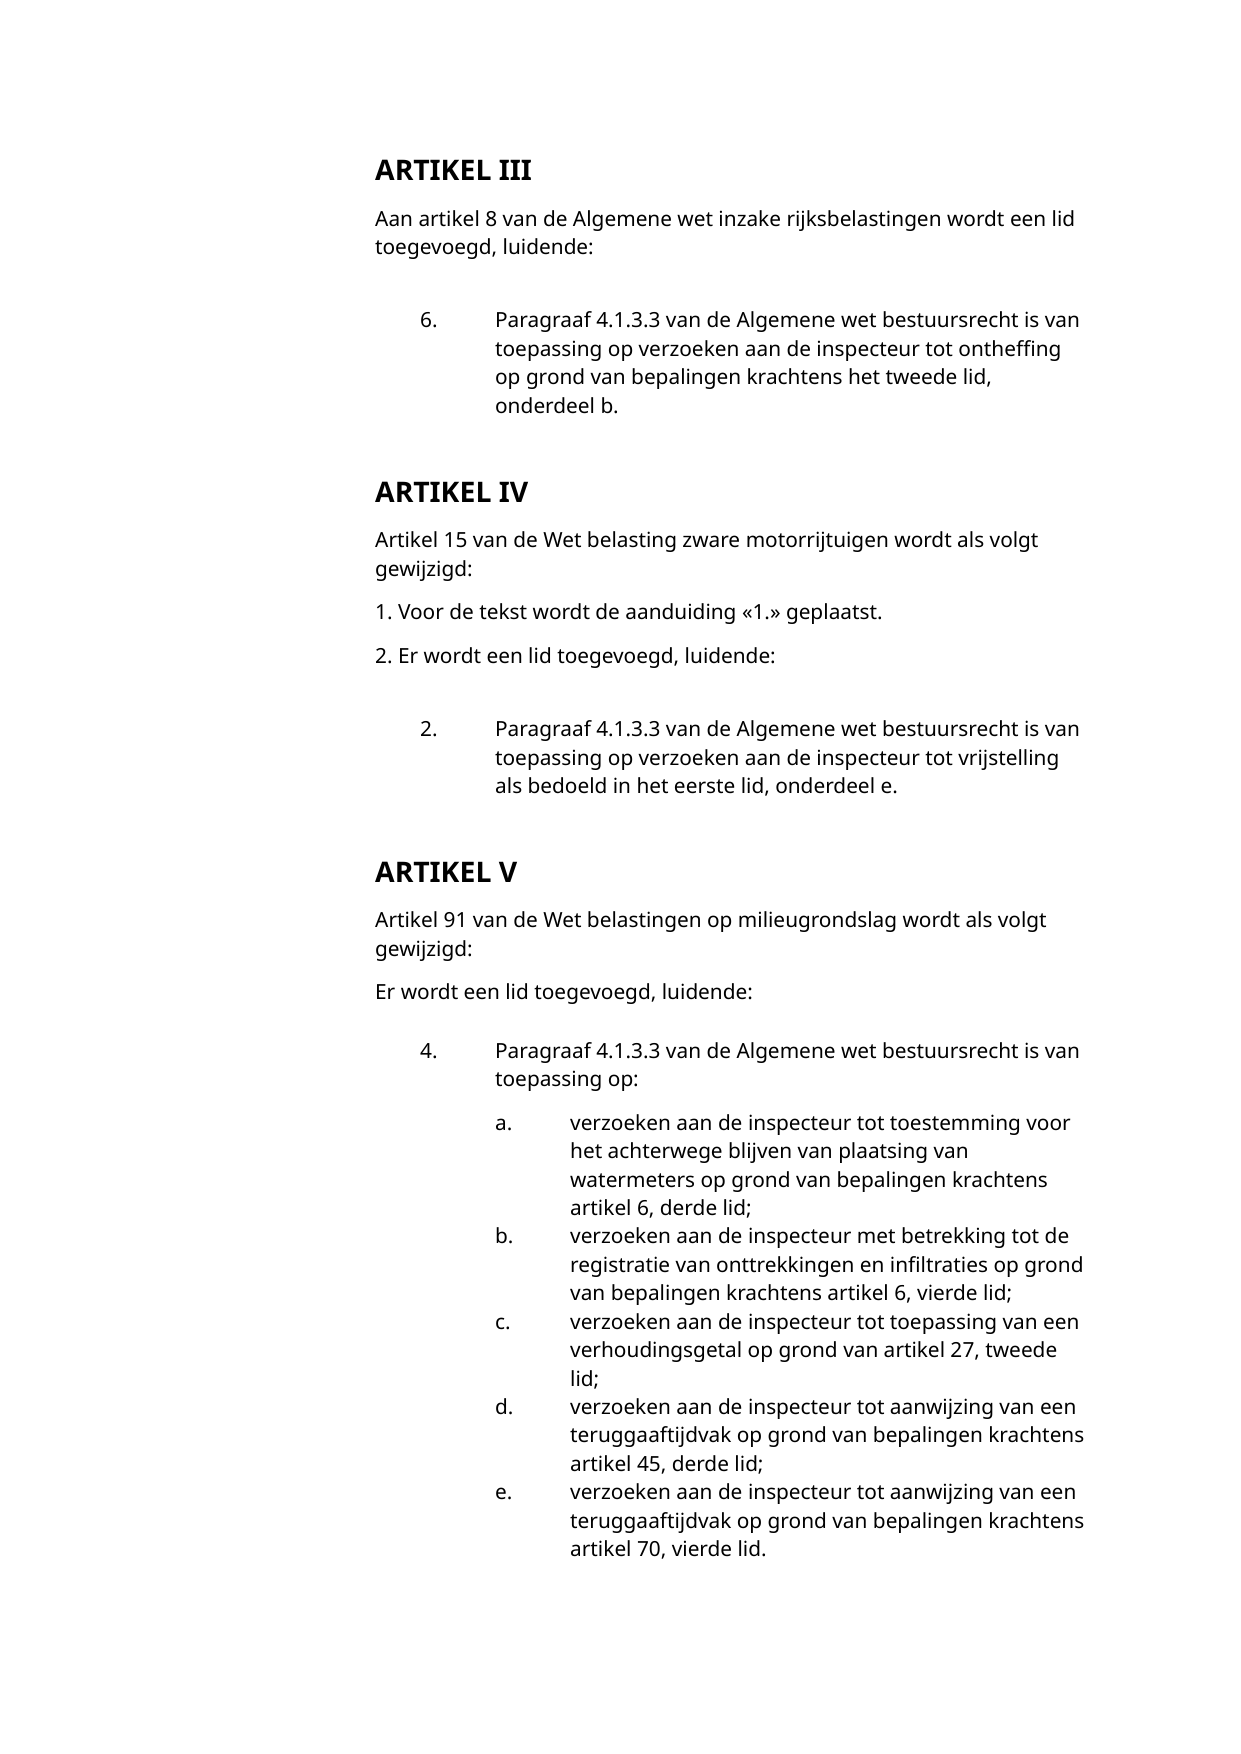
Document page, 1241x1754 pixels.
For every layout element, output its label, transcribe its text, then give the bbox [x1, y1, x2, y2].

list Paragraaf 4.1.3.3 van de Algemene wet bestuursrecht is van toepassing op verzoeken aan de inspecteur tot ontheffing op grond van bepalingen krachtens het tweede lid, onderdeel b. [420, 306, 1090, 419]
text 2. Er wordt een lid toegevoegd, luidende: [375, 641, 1090, 669]
list verzoeken aan de inspecteur met betrekking tot de registratie van onttrekkingen en infiltraties op grond van bepalingen krachtens artikel 6, vierde lid; [495, 1222, 1090, 1307]
subtitle ARTIKEL IV [375, 472, 1090, 510]
text Aan artikel 8 van de Algemene wet inzake rijksbelastingen wordt een lid toegevoegd, luidende: [375, 204, 1090, 261]
list verzoeken aan de inspecteur tot toestemming voor het achterwege blijven van plaatsing van watermeters op grond van bepalingen krachtens artikel 6, derde lid; [495, 1108, 1090, 1222]
list verzoeken aan de inspecteur tot aanwijzing van een teruggaaftijdvak op grond van bepalingen krachtens artikel 70, vierde lid. [495, 1477, 1090, 1563]
text Er wordt een lid toegevoegd, luidende: [375, 977, 1090, 1006]
list Paragraaf 4.1.3.3 van de Algemene wet bestuursrecht is van toepassing op verzoeken aan de inspecteur tot vrijstelling als bedoeld in het eerste lid, onderdeel e. [420, 714, 1090, 799]
text 1. Voor de tekst wordt de aanduiding «1.» geplaatst. [375, 597, 1090, 626]
subtitle ARTIKEL V [375, 852, 1090, 891]
text Artikel 15 van de Wet belasting zware motorrijtuigen wordt als volgt gewijzigd: [375, 525, 1090, 582]
list Paragraaf 4.1.3.3 van de Algemene wet bestuursrecht is van toepassing op: [420, 1036, 1090, 1093]
text Artikel 91 van de Wet belastingen op milieugrondslag wordt als volgt gewijzigd: [375, 906, 1090, 962]
list verzoeken aan de inspecteur tot toepassing van een verhoudingsgetal op grond van artikel 27, tweede lid; [495, 1307, 1090, 1392]
subtitle ARTIKEL III [375, 150, 1090, 189]
list verzoeken aan de inspecteur tot aanwijzing van een teruggaaftijdvak op grond van bepalingen krachtens artikel 45, derde lid; [495, 1392, 1090, 1477]
